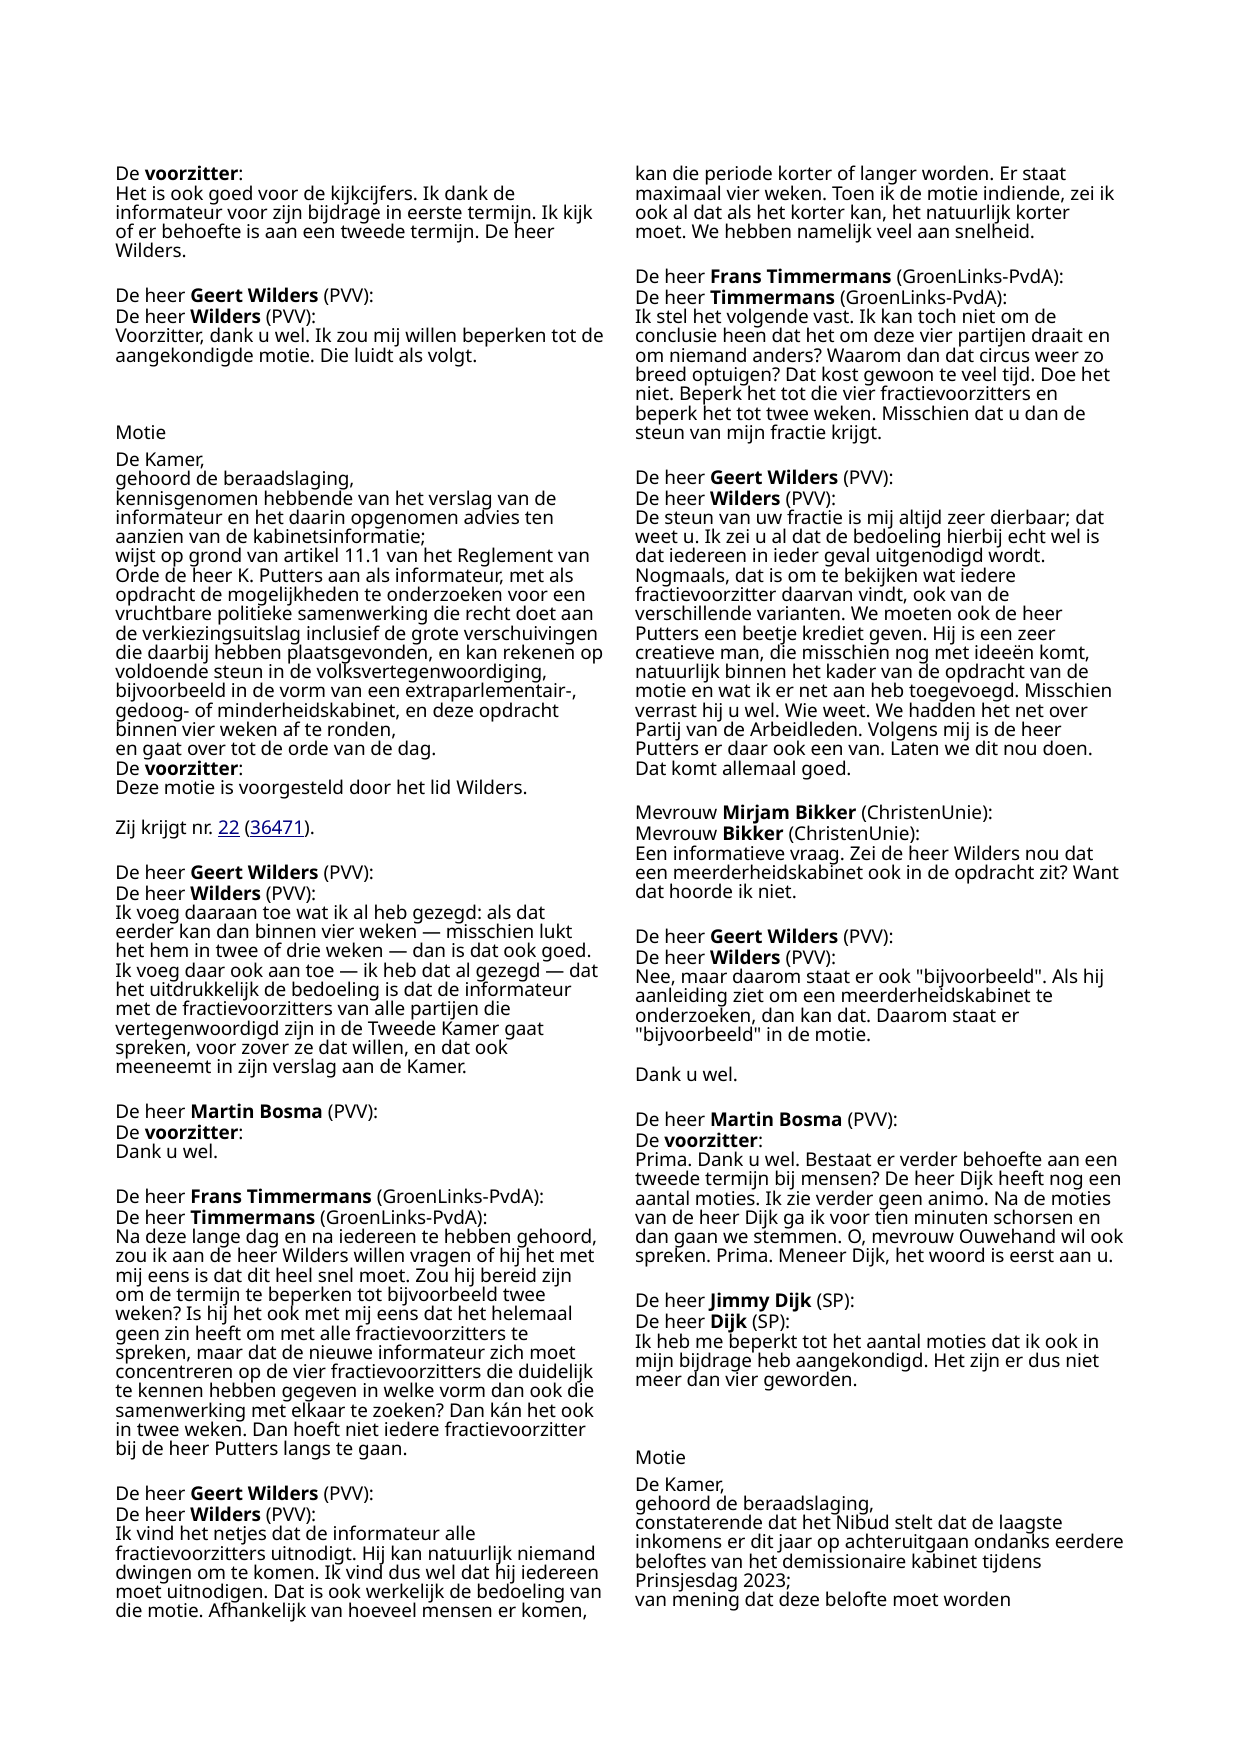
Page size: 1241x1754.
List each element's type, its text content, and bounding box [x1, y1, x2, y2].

text kan die periode korter of langer worden. Er staat maximaal vier weken. Toen ik de motie indiende, zei ik ook al dat als het korter kan, het natuurlijk korter moet. We hebben namelijk veel aan snelheid. [635, 165, 1125, 242]
text De Kamer, [115, 451, 605, 470]
text De Kamer, [635, 1476, 1125, 1495]
text Zij krijgt nr. 22 (36471). [115, 819, 605, 838]
text Dank u wel. [635, 1066, 1125, 1085]
text gehoord de beraadslaging, [635, 1495, 1125, 1514]
text constaterende dat het Nibud stelt dat de laagste inkomens er dit jaar op achteruitgaan ondanks eerdere beloftes van het demissionaire kabinet tijdens Prinsjesdag 2023; [635, 1514, 1125, 1591]
text De heer Frans Timmermans (GroenLinks-PvdA): [635, 263, 1125, 289]
text Motie [115, 419, 605, 445]
text Nee, maar daarom staat er ook "bijvoorbeeld". Als hij aanleiding ziet om een meerderheidskabinet te onderzoeken, dan kan dat. Daarom staat er "bijvoorbeeld" in de motie. [635, 968, 1125, 1045]
text De heer Timmermans (GroenLinks-PvdA): [115, 1209, 605, 1228]
text De heer Geert Wilders (PVV): [635, 923, 1125, 949]
text De heer Geert Wilders (PVV): [115, 282, 605, 308]
text De voorzitter: [115, 1124, 605, 1143]
text kennisgenomen hebbende van het verslag van de informateur en het daarin opgenomen advies ten aanzien van de kabinetsinformatie; [115, 490, 605, 547]
text De heer Wilders (PVV): [115, 1506, 605, 1525]
text van mening dat deze belofte moet worden [635, 1591, 1125, 1610]
text en gaat over tot de orde van de dag. [115, 740, 605, 759]
text De heer Geert Wilders (PVV): [115, 859, 605, 884]
text Mevrouw Mirjam Bikker (ChristenUnie): [635, 799, 1125, 825]
text De heer Martin Bosma (PVV): [635, 1106, 1125, 1132]
text Prima. Dank u wel. Bestaat er verder behoefte aan een tweede termijn bij mensen? De heer Dijk heeft nog een aantal moties. Ik zie verder geen animo. Na de moties van de heer Dijk ga ik voor tien minuten schorsen en dan gaan we stemmen. O, mevrouw Ouwehand wil ook spreken. Prima. Meneer Dijk, het woord is eerst aan u. [635, 1151, 1125, 1267]
text De heer Martin Bosma (PVV): [115, 1098, 605, 1124]
text De heer Wilders (PVV): [115, 308, 605, 327]
text Ik vind het netjes dat de informateur alle fractievoorzitters uitnodigt. Hij kan natuurlijk niemand dwingen om te komen. Ik vind dus wel dat hij iedereen moet uitnodigen. Dat is ook werkelijk de bedoeling van die motie. Afhankelijk van hoeveel mensen er komen, [115, 1525, 605, 1622]
text Ik stel het volgende vast. Ik kan toch niet om de conclusie heen dat het om deze vier partijen draait en om niemand anders? Waarom dan dat circus weer zo breed optuigen? Dat kost gewoon te veel tijd. Doe het niet. Beperk het tot die vier fractievoorzitters en beperk het tot twee weken. Misschien dat u dan de steun van mijn fractie krijgt. [635, 308, 1125, 443]
text De voorzitter: [635, 1132, 1125, 1151]
text De heer Frans Timmermans (GroenLinks-PvdA): [115, 1183, 605, 1209]
text De voorzitter: [115, 165, 605, 184]
text Mevrouw Bikker (ChristenUnie): [635, 825, 1125, 844]
text Ik heb me beperkt tot het aantal moties dat ik ook in mijn bijdrage heb aangekondigd. Het zijn er dus niet meer dan vier geworden. [635, 1333, 1125, 1390]
text De heer Wilders (PVV): [115, 884, 605, 904]
text De heer Geert Wilders (PVV): [115, 1480, 605, 1506]
text Ik voeg daaraan toe wat ik al heb gezegd: als dat eerder kan dan binnen vier weken — misschien lukt het hem in twee of drie weken — dan is dat ook goed. Ik voeg daar ook aan toe — ik heb dat al gezegd — dat het uitdrukkelijk de bedoeling is dat de informateur met de fractievoorzitters van alle partijen die vertegenwoordigd zijn in de Tweede Kamer gaat spreken, voor zover ze dat willen, en dat ook meeneemt in zijn verslag aan de Kamer. [115, 904, 605, 1077]
text Na deze lange dag en na iedereen te hebben gehoord, zou ik aan de heer Wilders willen vragen of hij het met mij eens is dat dit heel snel moet. Zou hij bereid zijn om de termijn te beperken tot bijvoorbeeld twee weken? Is hij het ook met mij eens dat het helemaal geen zin heeft om met alle fractievoorzitters te spreken, maar dat de nieuwe informateur zich moet concentreren op de vier fractievoorzitters die duidelijk te kennen hebben gegeven in welke vorm dan ook die samenwerking met elkaar te zoeken? Dan kán het ook in twee weken. Dan hoeft niet iedere fractievoorzitter bij de heer Putters langs te gaan. [115, 1228, 605, 1459]
text Het is ook goed voor de kijkcijfers. Ik dank de informateur voor zijn bijdrage in eerste termijn. Ik kijk of er behoefte is aan een tweede termijn. De heer Wilders. [115, 184, 605, 262]
text De heer Jimmy Dijk (SP): [635, 1288, 1125, 1313]
text De heer Timmermans (GroenLinks-PvdA): [635, 289, 1125, 308]
text Voorzitter, dank u wel. Ik zou mij willen beperken tot de aangekondigde motie. Die luidt als volgt. [115, 327, 605, 366]
text De voorzitter: [115, 759, 605, 779]
text De heer Dijk (SP): [635, 1313, 1125, 1333]
text De heer Wilders (PVV): [635, 949, 1125, 968]
text Motie [635, 1444, 1125, 1469]
text De heer Wilders (PVV): [635, 490, 1125, 509]
text wijst op grond van artikel 11.1 van het Reglement van Orde de heer K. Putters aan als informateur, met als opdracht de mogelijkheden te onderzoeken voor een vruchtbare politieke samenwerking die recht doet aan de verkiezingsuitslag inclusief de grote verschuivingen die daarbij hebben plaatsgevonden, en kan rekenen op voldoende steun in de volksvertegenwoordiging, bijvoorbeeld in de vorm van een extraparlementair-, gedoog- of minderheidskabinet, en deze opdracht binnen vier weken af te ronden, [115, 547, 605, 740]
text gehoord de beraadslaging, [115, 470, 605, 490]
text De steun van uw fractie is mij altijd zeer dierbaar; dat weet u. Ik zei u al dat de bedoeling hierbij echt wel is dat iedereen in ieder geval uitgenodigd wordt. Nogmaals, dat is om te bekijken wat iedere fractievoorzitter daarvan vindt, ook van de verschillende varianten. We moeten ook de heer Putters een beetje krediet geven. Hij is een zeer creatieve man, die misschien nog met ideeën komt, natuurlijk binnen het kader van de opdracht van de motie en wat ik er net aan heb toegevoegd. Misschien verrast hij u wel. Wie weet. We hadden het net over Partij van de Arbeidleden. Volgens mij is de heer Putters er daar ook een van. Laten we dit nou doen. Dat komt allemaal goed. [635, 509, 1125, 779]
text Dank u wel. [115, 1143, 605, 1162]
text De heer Geert Wilders (PVV): [635, 464, 1125, 490]
text Deze motie is voorgesteld door het lid Wilders. [115, 779, 605, 798]
text Een informatieve vraag. Zei de heer Wilders nou dat een meerderheidskabinet ook in de opdracht zit? Want dat hoorde ik niet. [635, 844, 1125, 902]
